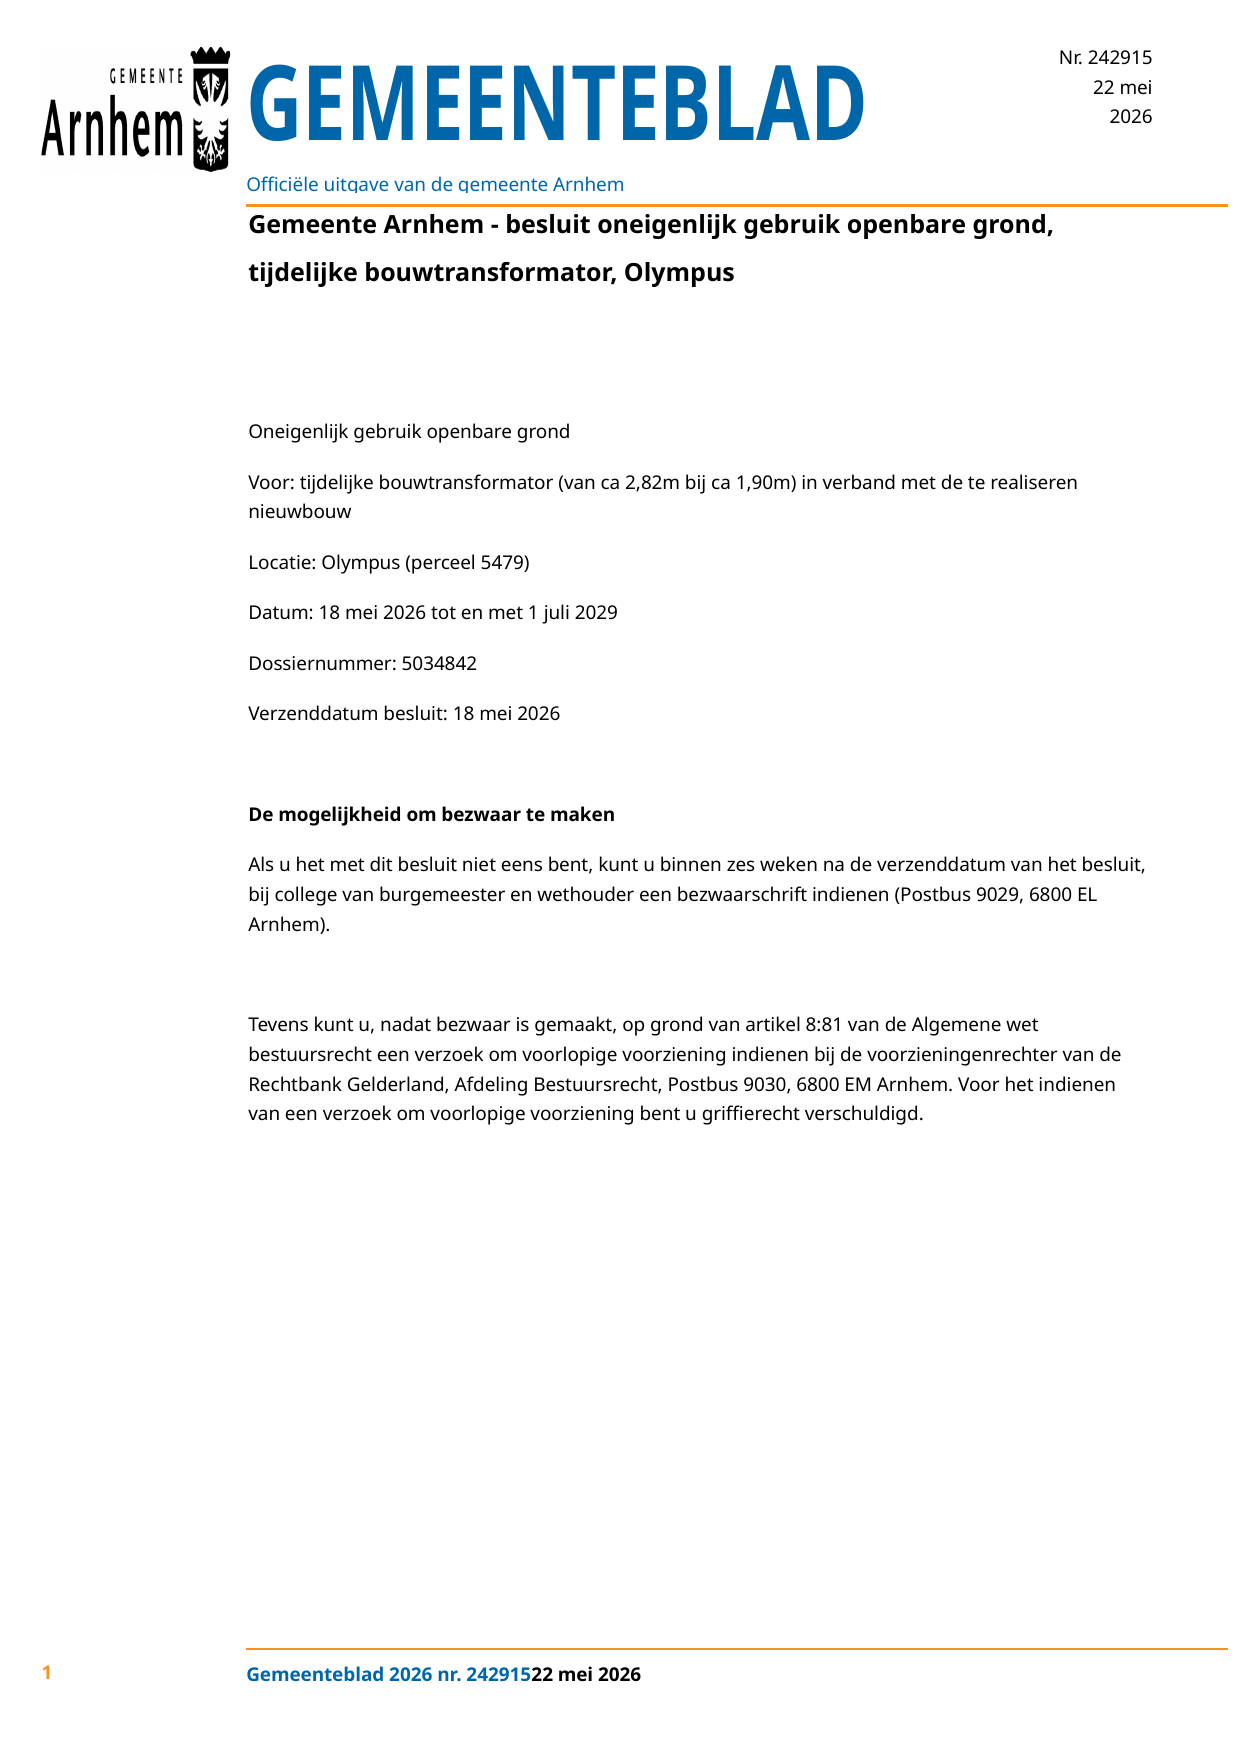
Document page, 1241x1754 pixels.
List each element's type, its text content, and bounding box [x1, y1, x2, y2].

text Datum: 18 mei 2026 tot en met 1 juli 2029 [248, 599, 1152, 625]
text De mogelijkheid om bezwaar te maken [248, 801, 1152, 827]
text Verzenddatum besluit: 18 mei 2026 [248, 700, 1152, 726]
picture [41, 47, 231, 172]
text Voor: tijdelijke bouwtransformator (van ca 2,82m bij ca 1,90m) in verband met de te realiseren nieuwbouw [248, 469, 1152, 524]
text Dossiernummer: 5034842 [248, 650, 1152, 676]
text Gemeente Arnhem - besluit oneigenlijk gebruik openbare grond, tijdelijke bouwtransformator, Olympus [248, 207, 1152, 288]
text Locatie: Olympus (perceel 5479) [248, 549, 1152, 575]
text Tevens kunt u, nadat bezwaar is gemaakt, op grond van artikel 8:81 van de Algemene wet bestuursrecht een verzoek om voorlopige voorziening indienen bij de voorzieningenrechter van de Rechtbank Gelderland, Afdeling Bestuursrecht, Postbus 9030, 6800 EM Arnhem. Voor het indienen van een verzoek om voorlopige voorziening bent u griffierecht verschuldigd. [248, 1012, 1152, 1126]
text Oneigenlijk gebruik openbare grond [248, 419, 1152, 444]
text Als u het met dit besluit niet eens bent, kunt u binnen zes weken na de verzenddatum van het besluit, bij college van burgemeester en wethouder een bezwaarschrift indienen (Postbus 9029, 6800 EL Arnhem). [248, 852, 1152, 937]
